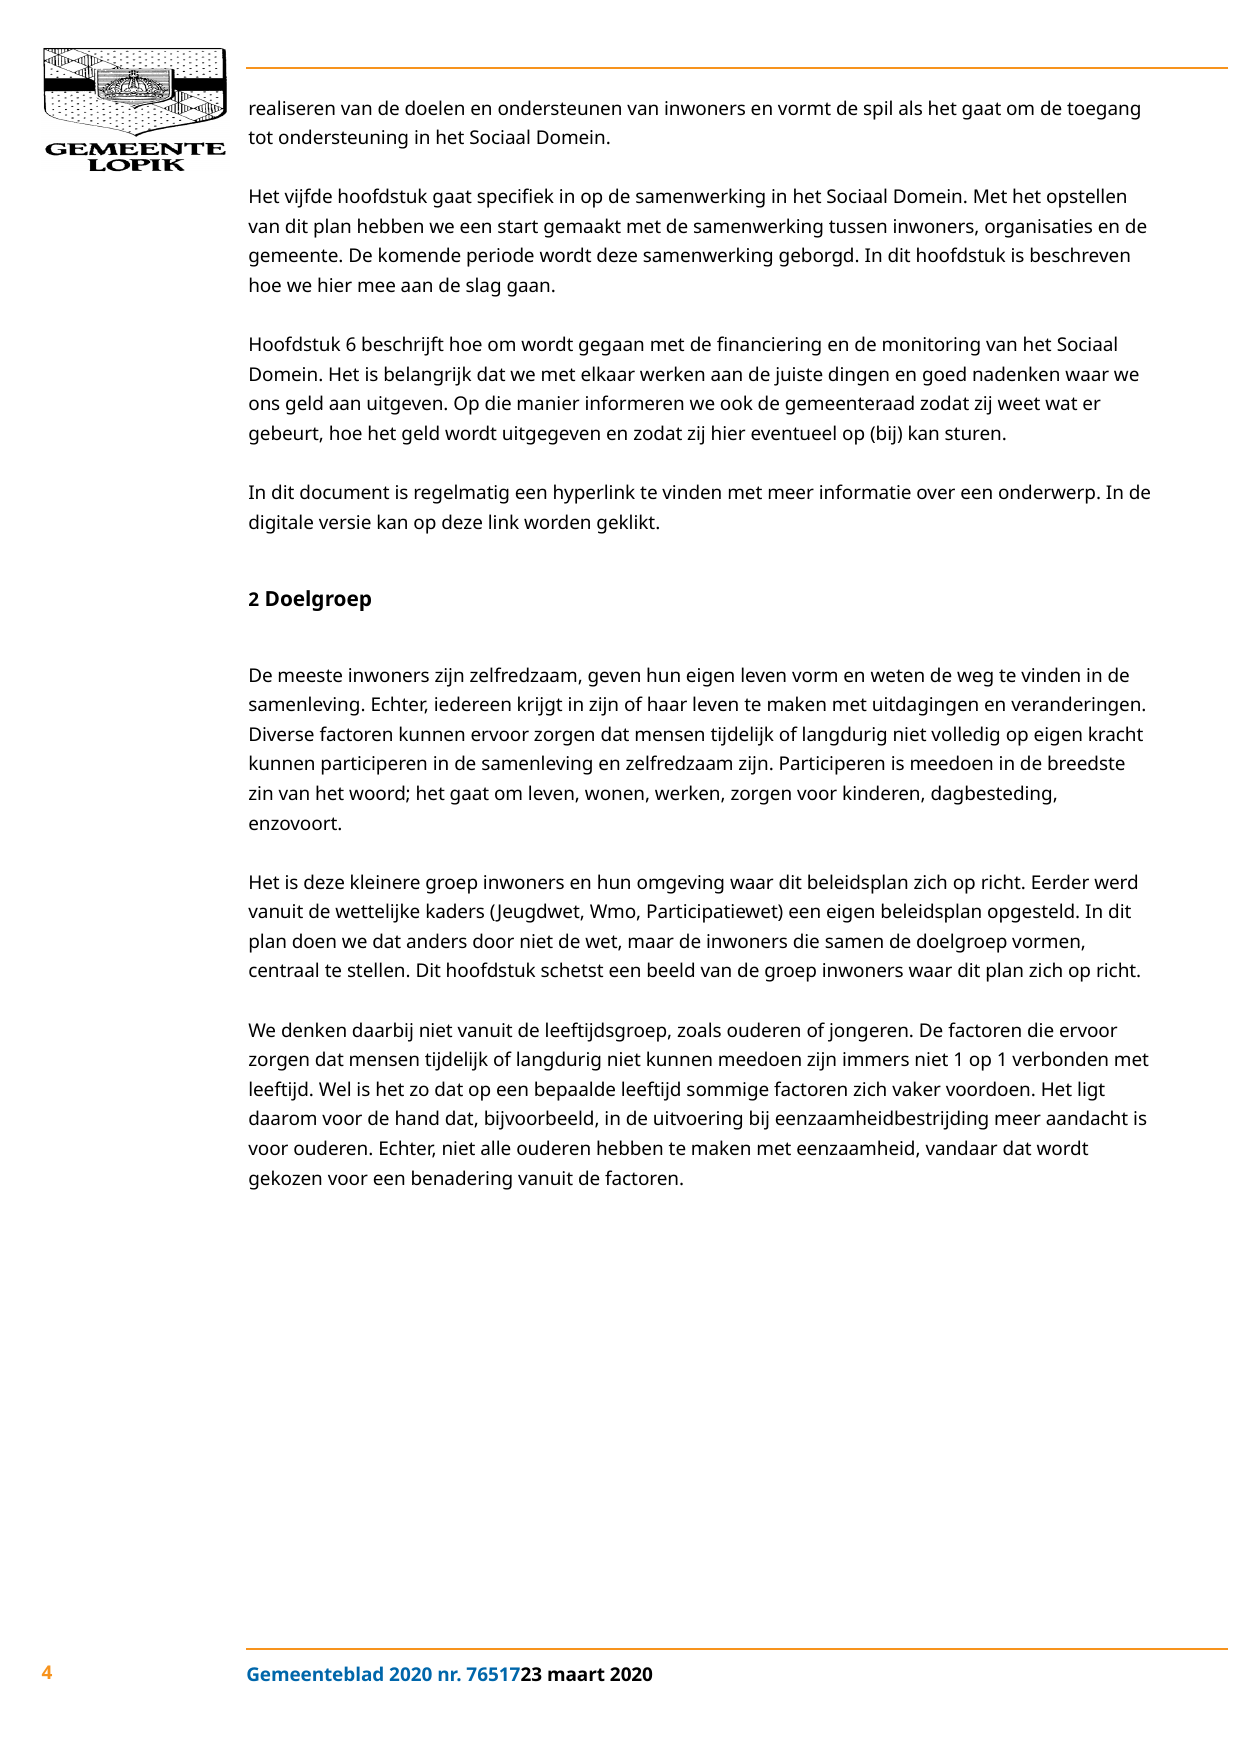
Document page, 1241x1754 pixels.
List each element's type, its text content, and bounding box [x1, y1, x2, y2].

text In dit document is regelmatig een hyperlink te vinden met meer informatie over een onderwerp. In de digitale versie kan op deze link worden geklikt. [248, 479, 1152, 535]
text realiseren van de doelen en ondersteunen van inwoners en vormt de spil als het gaat om de toegang tot ondersteuning in het Sociaal Domein. [248, 95, 1152, 150]
text Het is deze kleinere groep inwoners en hun omgeving waar dit beleidsplan zich op richt. Eerder werd vanuit de wettelijke kaders (Jeugdwet, Wmo, Participatiewet) een eigen beleidsplan opgesteld. In dit plan doen we dat anders door niet de wet, maar de inwoners die samen de doelgroep vormen, centraal te stellen. Dit hoofdstuk schetst een beeld van de groep inwoners waar dit plan zich op richt. [248, 869, 1152, 983]
text De meeste inwoners zijn zelfredzaam, geven hun eigen leven vorm en weten de weg te vinden in de samenleving. Echter, iedereen krijgt in zijn of haar leven te maken met uitdagingen en veranderingen. Diverse factoren kunnen ervoor zorgen dat mensen tijdelijk of langdurig niet volledig op eigen kracht kunnen participeren in de samenleving en zelfredzaam zijn. Participeren is meedoen in de breedste zin van het woord; het gaat om leven, wonen, werken, zorgen voor kinderen, dagbesteding, enzovoort. [248, 662, 1152, 836]
text Het vijfde hoofdstuk gaat specifiek in op de samenwerking in het Sociaal Domein. Met het opstellen van dit plan hebben we een start gemaakt met de samenwerking tussen inwoners, organisaties en de gemeente. De komende periode wordt deze samenwerking geborgd. In dit hoofdstuk is beschreven hoe we hier mee aan de slag gaan. [248, 183, 1152, 298]
text 2 Doelgroep [248, 584, 1152, 613]
text We denken daarbij niet vanuit de leeftijdsgroep, zoals ouderen of jongeren. De factoren die ervoor zorgen dat mensen tijdelijk of langdurig niet kunnen meedoen zijn immers niet 1 op 1 verbonden met leeftijd. Wel is het zo dat op een bepaalde leeftijd sommige factoren zich vaker voordoen. Het ligt daarom voor de hand dat, bijvoorbeeld, in de uitvoering bij eenzaamheidbestrijding meer aandacht is voor ouderen. Echter, niet alle ouderen hebben te maken met eenzaamheid, vandaar dat wordt gekozen voor een benadering vanuit de factoren. [248, 1017, 1152, 1191]
picture [41, 47, 231, 172]
text Hoofdstuk 6 beschrijft hoe om wordt gegaan met de financiering en de monitoring van het Sociaal Domein. Het is belangrijk dat we met elkaar werken aan de juiste dingen en goed nadenken waar we ons geld aan uitgeven. Op die manier informeren we ook de gemeenteraad zodat zij weet wat er gebeurt, hoe het geld wordt uitgegeven en zodat zij hier eventueel op (bij) kan sturen. [248, 331, 1152, 446]
